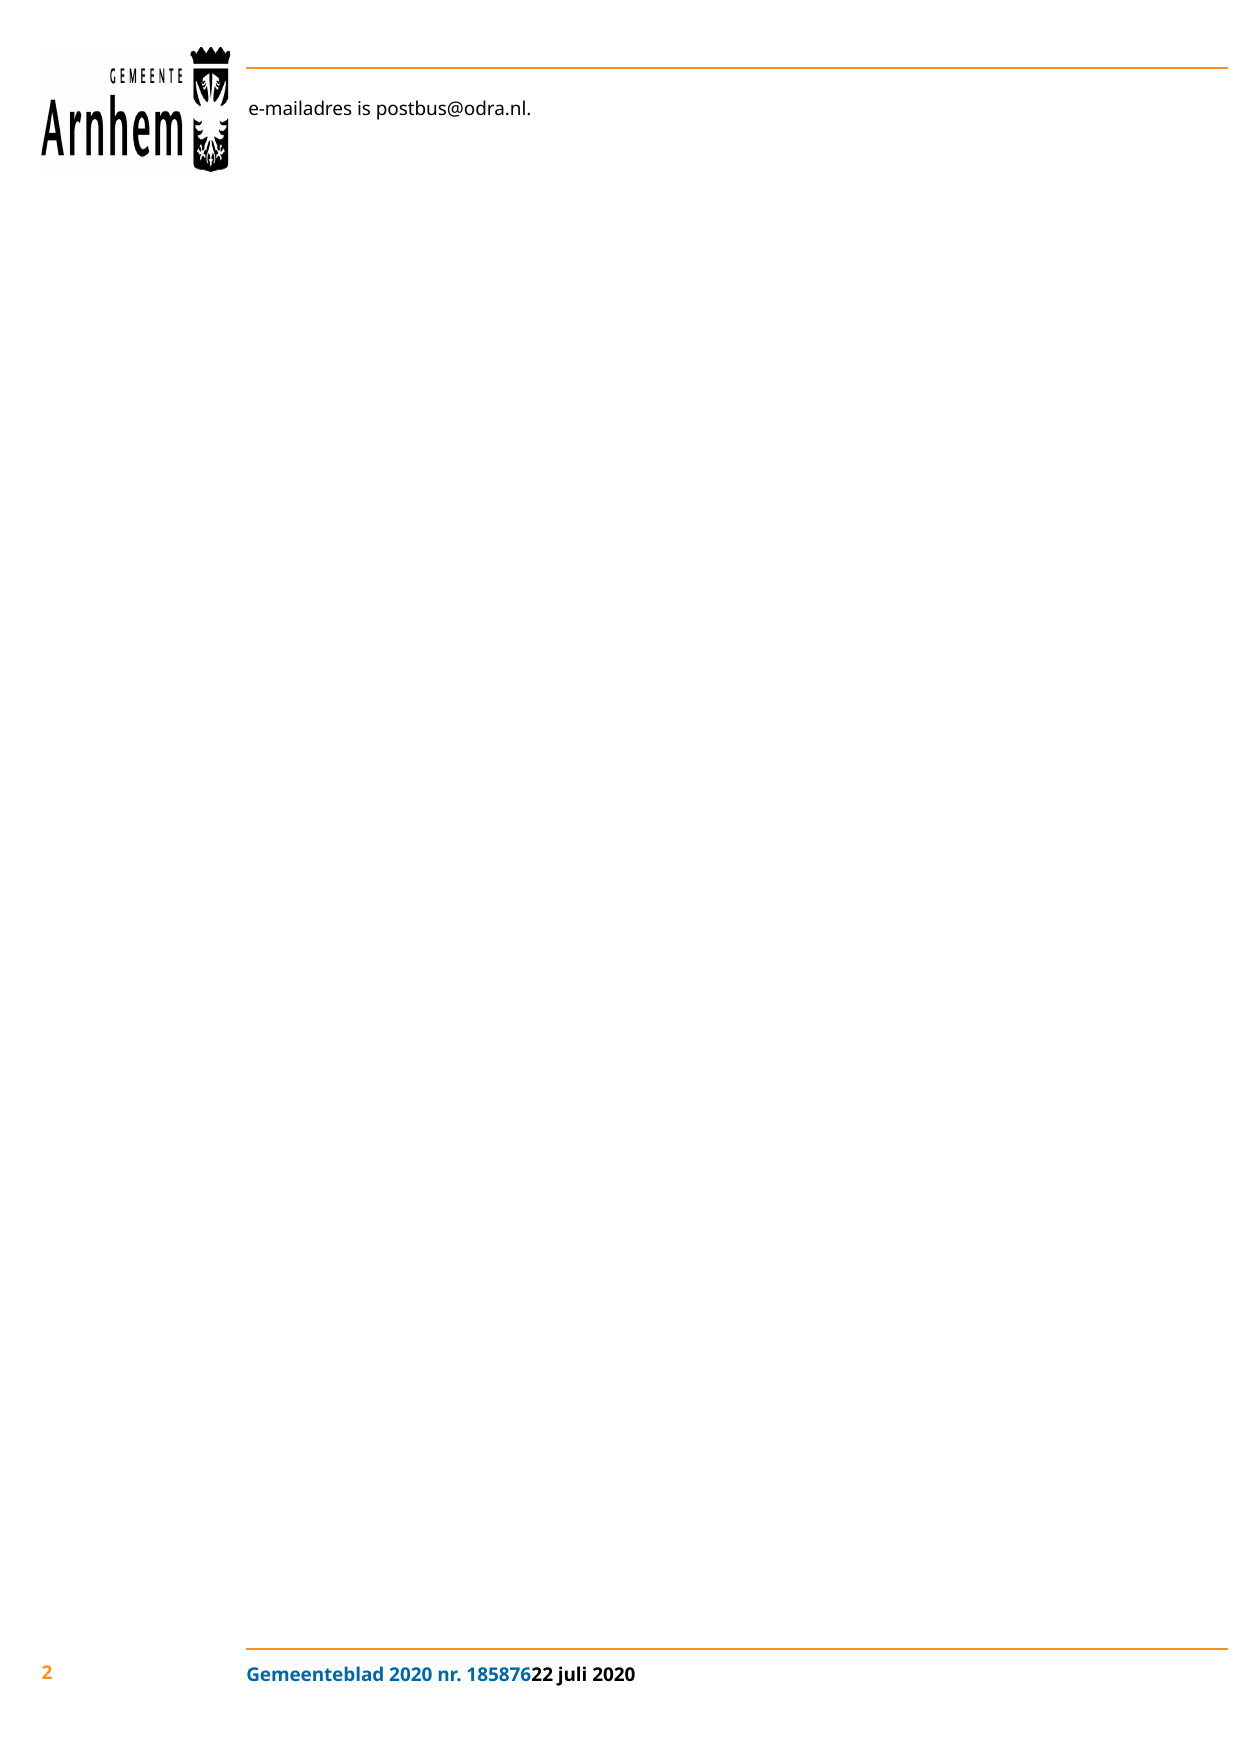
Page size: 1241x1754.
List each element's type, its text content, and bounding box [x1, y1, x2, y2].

text e-mailadres is postbus@odra.nl. [248, 95, 1152, 121]
picture [41, 47, 231, 172]
